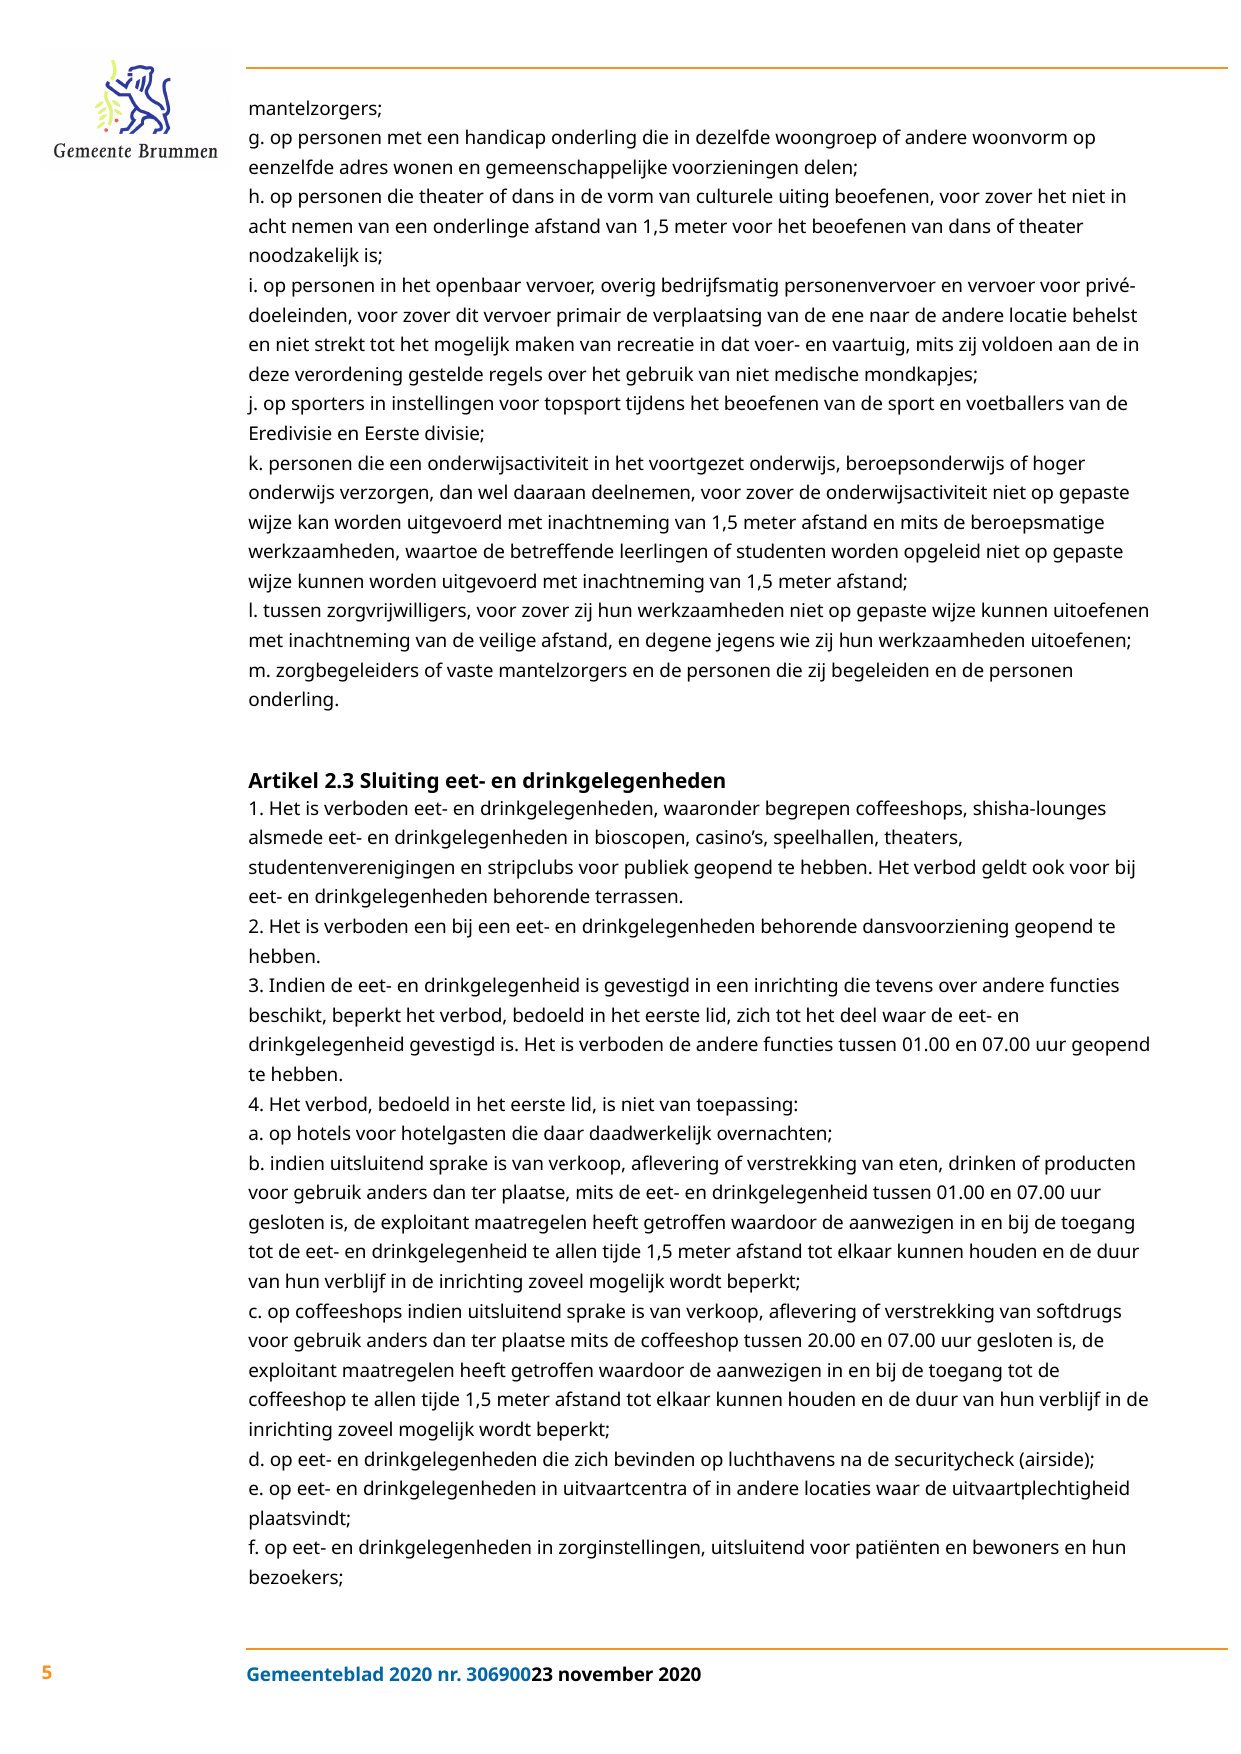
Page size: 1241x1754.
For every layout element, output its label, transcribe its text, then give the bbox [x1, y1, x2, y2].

text e. op eet- en drinkgelegenheden in uitvaartcentra of in andere locaties waar de uitvaartplechtigheid plaatsvindt; [248, 1475, 1152, 1531]
text mantelzorgers; [248, 95, 1152, 121]
text m. zorgbegeleiders of vaste mantelzorgers en de personen die zij begeleiden en de personen onderling. [248, 657, 1152, 712]
text b. indien uitsluitend sprake is van verkoop, aflevering of verstrekking van eten, drinken of producten voor gebruik anders dan ter plaatse, mits de eet- en drinkgelegenheid tussen 01.00 en 07.00 uur gesloten is, de exploitant maatregelen heeft getroffen waardoor de aanwezigen in en bij de toegang tot de eet- en drinkgelegenheid te allen tijde 1,5 meter afstand tot elkaar kunnen houden en de duur van hun verblijf in de inrichting zoveel mogelijk wordt beperkt; [248, 1150, 1152, 1294]
text h. op personen die theater of dans in de vorm van culturele uiting beoefenen, voor zover het niet in acht nemen van een onderlinge afstand van 1,5 meter voor het beoefenen van dans of theater noodzakelijk is; [248, 183, 1152, 268]
text j. op sporters in instellingen voor topsport tijdens het beoefenen van de sport en voetballers van de Eredivisie en Eerste divisie; [248, 391, 1152, 446]
text 1. Het is verboden eet- en drinkgelegenheden, waaronder begrepen coffeeshops, shisha-lounges alsmede eet- en drinkgelegenheden in bioscopen, casino’s, speelhallen, theaters, studentenverenigingen en stripclubs voor publiek geopend te hebben. Het verbod geldt ook voor bij eet- en drinkgelegenheden behorende terrassen. [248, 795, 1152, 909]
text Artikel 2.3 Sluiting eet- en drinkgelegenheden [248, 766, 1152, 795]
text 2. Het is verboden een bij een eet- en drinkgelegenheden behorende dansvoorziening geopend te hebben. [248, 913, 1152, 968]
text g. op personen met een handicap onderling die in dezelfde woongroep of andere woonvorm op eenzelfde adres wonen en gemeenschappelijke voorzieningen delen; [248, 124, 1152, 180]
text 3. Indien de eet- en drinkgelegenheid is gevestigd in een inrichting die tevens over andere functies beschikt, beperkt het verbod, bedoeld in het eerste lid, zich tot het deel waar de eet- en drinkgelegenheid gevestigd is. Het is verboden de andere functies tussen 01.00 en 07.00 uur geopend te hebben. [248, 972, 1152, 1087]
text f. op eet- en drinkgelegenheden in zorginstellingen, uitsluitend voor patiënten en bewoners en hun bezoekers; [248, 1534, 1152, 1590]
text c. op coffeeshops indien uitsluitend sprake is van verkoop, aflevering of verstrekking van softdrugs voor gebruik anders dan ter plaatse mits de coffeeshop tussen 20.00 en 07.00 uur gesloten is, de exploitant maatregelen heeft getroffen waardoor de aanwezigen in en bij de toegang tot de coffeeshop te allen tijde 1,5 meter afstand tot elkaar kunnen houden en de duur van hun verblijf in de inrichting zoveel mogelijk wordt beperkt; [248, 1298, 1152, 1442]
picture [41, 47, 231, 172]
text l. tussen zorgvrijwilligers, voor zover zij hun werkzaamheden niet op gepaste wijze kunnen uitoefenen met inachtneming van de veilige afstand, en degene jegens wie zij hun werkzaamheden uitoefenen; [248, 598, 1152, 653]
text d. op eet- en drinkgelegenheden die zich bevinden op luchthavens na de securitycheck (airside); [248, 1446, 1152, 1471]
text i. op personen in het openbaar vervoer, overig bedrijfsmatig personenvervoer en vervoer voor privé-doeleinden, voor zover dit vervoer primair de verplaatsing van de ene naar de andere locatie behelst en niet strekt tot het mogelijk maken van recreatie in dat voer- en vaartuig, mits zij voldoen aan de in deze verordening gestelde regels over het gebruik van niet medische mondkapjes; [248, 272, 1152, 387]
text k. personen die een onderwijsactiviteit in het voortgezet onderwijs, beroepsonderwijs of hoger onderwijs verzorgen, dan wel daaraan deelnemen, voor zover de onderwijsactiviteit niet op gepaste wijze kan worden uitgevoerd met inachtneming van 1,5 meter afstand en mits de beroepsmatige werkzaamheden, waartoe de betreffende leerlingen of studenten worden opgeleid niet op gepaste wijze kunnen worden uitgevoerd met inachtneming van 1,5 meter afstand; [248, 450, 1152, 594]
text a. op hotels voor hotelgasten die daar daadwerkelijk overnachten; [248, 1120, 1152, 1146]
text 4. Het verbod, bedoeld in het eerste lid, is niet van toepassing: [248, 1091, 1152, 1116]
